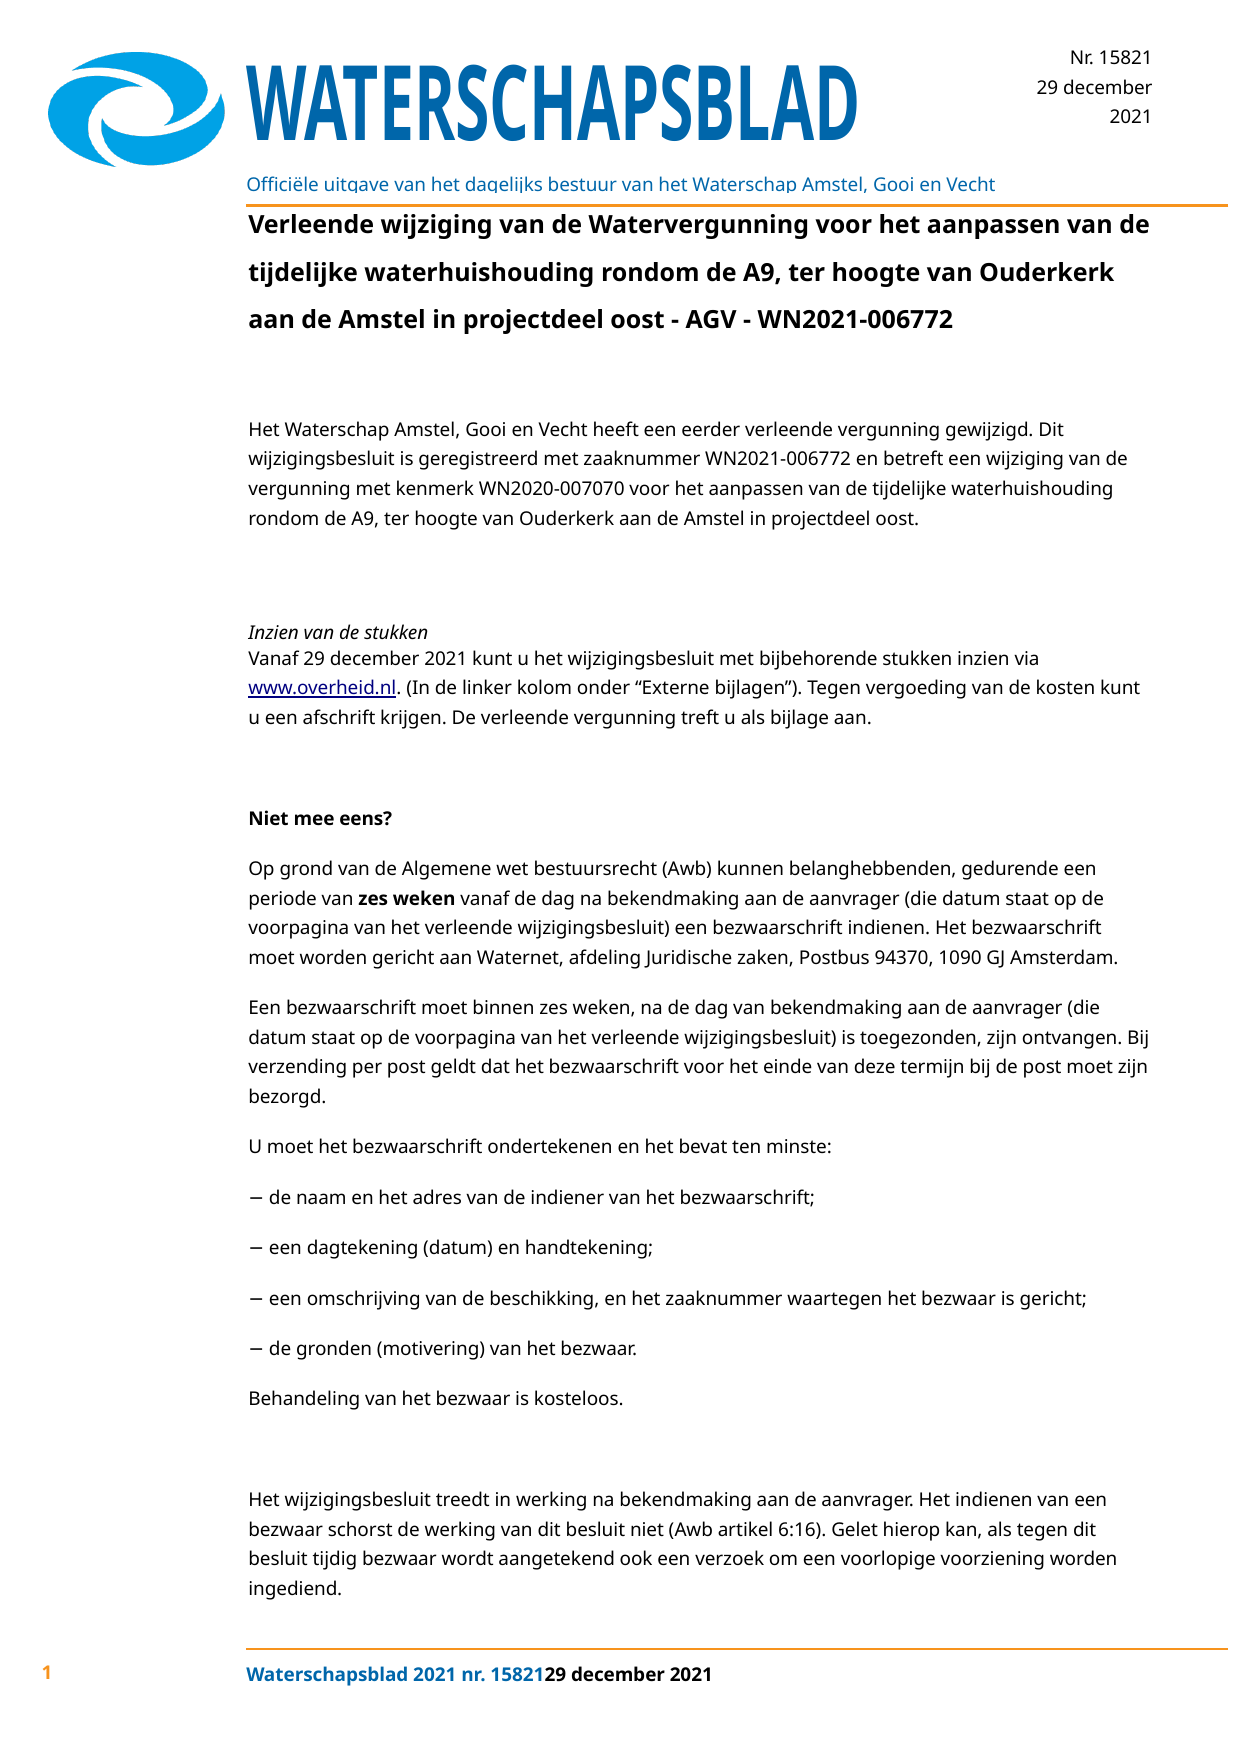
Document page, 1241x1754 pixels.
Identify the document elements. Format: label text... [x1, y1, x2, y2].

picture [41, 47, 231, 172]
text Een bezwaarschrift moet binnen zes weken, na de dag van bekendmaking aan de aanvrager (die datum staat op de voorpagina van het verleende wijzigingsbesluit) is toegezonden, zijn ontvangen. Bij verzending per post geldt dat het bezwaarschrift voor het einde van deze termijn bij de post moet zijn bezorgd. [248, 994, 1152, 1109]
text Het Waterschap Amstel, Gooi en Vecht heeft een eerder verleende vergunning gewijzigd. Dit wijzigingsbesluit is geregistreerd met zaaknummer WN2021-006772 en betreft een wijziging van de vergunning met kenmerk WN2020-007070 voor het aanpassen van de tijdelijke waterhuishouding rondom de A9, ter hoogte van Ouderkerk aan de Amstel in projectdeel oost. [248, 416, 1152, 530]
text Op grond van de Algemene wet bestuursrecht (Awb) kunnen belanghebbenden, gedurende een periode van zes weken vanaf de dag na bekendmaking aan de aanvrager (die datum staat op de voorpagina van het verleende wijzigingsbesluit) een bezwaarschrift indienen. Het bezwaarschrift moet worden gericht aan Waternet, afdeling Juridische zaken, Postbus 94370, 1090 GJ Amsterdam. [248, 855, 1152, 970]
text − een omschrijving van de beschikking, en het zaaknummer waartegen het bezwaar is gericht; [248, 1285, 1152, 1311]
text Behandeling van het bezwaar is kosteloos. [248, 1386, 1152, 1411]
text Inzien van de stukken [248, 619, 1152, 645]
text − een dagtekening (datum) en handtekening; [248, 1234, 1152, 1260]
text Vanaf 29 december 2021 kunt u het wijzigingsbesluit met bijbehorende stukken inzien via www.overheid.nl. (In de linker kolom onder “Externe bijlagen”). Tegen vergoeding van de kosten kunt u een afschrift krijgen. De verleende vergunning treft u als bijlage aan. [248, 645, 1152, 730]
text − de naam en het adres van de indiener van het bezwaarschrift; [248, 1184, 1152, 1210]
text − de gronden (motivering) van het bezwaar. [248, 1335, 1152, 1361]
text Verleende wijziging van de Watervergunning voor het aanpassen van de tijdelijke waterhuishouding rondom de A9, ter hoogte van Ouderkerk aan de Amstel in projectdeel oost - AGV - WN2021-006772 [248, 207, 1152, 336]
text U moet het bezwaarschrift ondertekenen en het bevat ten minste: [248, 1133, 1152, 1159]
text Niet mee eens? [248, 805, 1152, 831]
text Het wijzigingsbesluit treedt in werking na bekendmaking aan de aanvrager. Het indienen van een bezwaar schorst de werking van dit besluit niet (Awb artikel 6:16). Gelet hierop kan, als tegen dit besluit tijdig bezwaar wordt aangetekend ook een verzoek om een voorlopige voorziening worden ingediend. [248, 1486, 1152, 1601]
